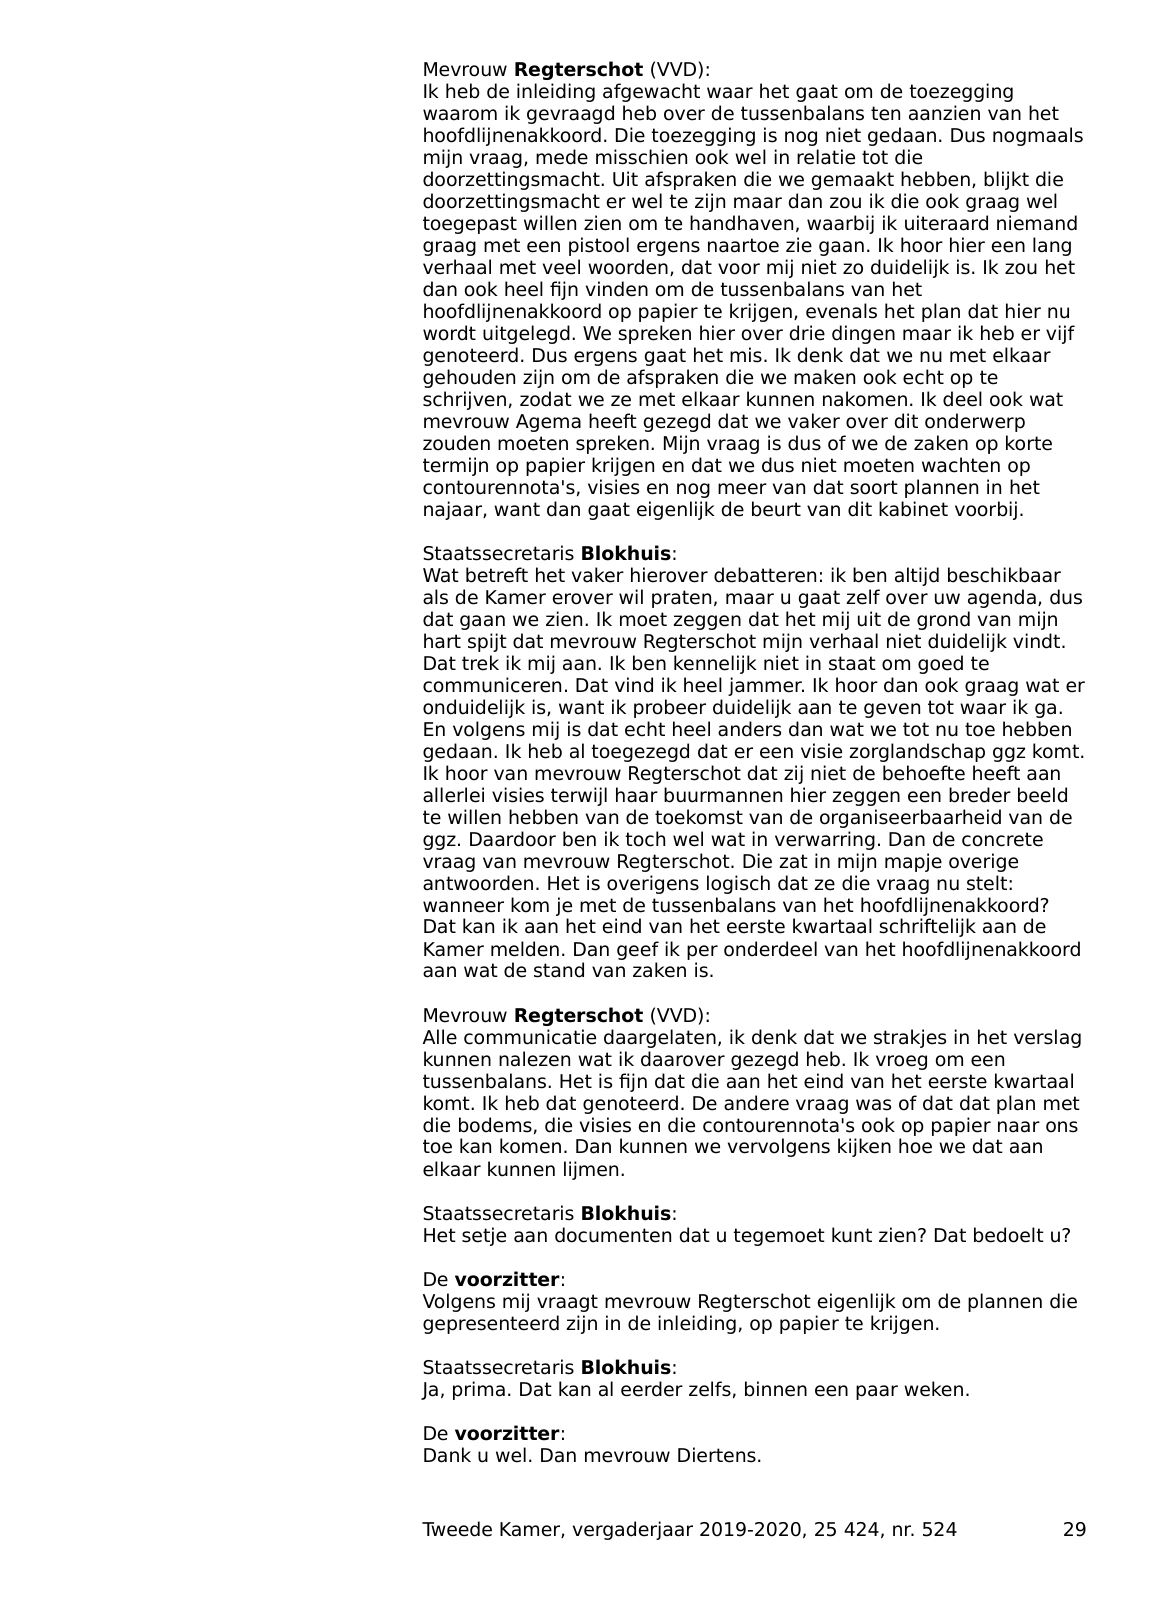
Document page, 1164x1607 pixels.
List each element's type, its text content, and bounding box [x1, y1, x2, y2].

text Dank u wel. Dan mevrouw Diertens. [422, 1445, 1087, 1467]
text Staatssecretaris Blokhuis: [422, 1357, 1087, 1379]
text Ik heb de inleiding afgewacht waar het gaat om de toezegging waarom ik gevraagd heb over de tussenbalans ten aanzien van het hoofdlijnenakkoord. Die toezegging is nog niet gedaan. Dus nogmaals mijn vraag, mede misschien ook wel in relatie tot die doorzettingsmacht. Uit afspraken die we gemaakt hebben, blijkt die doorzettingsmacht er wel te zijn maar dan zou ik die ook graag wel toegepast willen zien om te handhaven, waarbij ik uiteraard niemand graag met een pistool ergens naartoe zie gaan. Ik hoor hier een lang verhaal met veel woorden, dat voor mij niet zo duidelijk is. Ik zou het dan ook heel fijn vinden om de tussenbalans van het hoofdlijnenakkoord op papier te krijgen, evenals het plan dat hier nu wordt uitgelegd. We spreken hier over drie dingen maar ik heb er vijf genoteerd. Dus ergens gaat het mis. Ik denk dat we nu met elkaar gehouden zijn om de afspraken die we maken ook echt op te schrijven, zodat we ze met elkaar kunnen nakomen. Ik deel ook wat mevrouw Agema heeft gezegd dat we vaker over dit onderwerp zouden moeten spreken. Mijn vraag is dus of we de zaken op korte termijn op papier krijgen en dat we dus niet moeten wachten op contourennota's, visies en nog meer van dat soort plannen in het najaar, want dan gaat eigenlijk de beurt van dit kabinet voorbij. [422, 81, 1087, 521]
text Volgens mij vraagt mevrouw Regterschot eigenlijk om de plannen die gepresenteerd zijn in de inleiding, op papier te krijgen. [422, 1291, 1087, 1335]
text Staatssecretaris Blokhuis: [422, 543, 1087, 565]
text Alle communicatie daargelaten, ik denk dat we strakjes in het verslag kunnen nalezen wat ik daarover gezegd heb. Ik vroeg om een tussenbalans. Het is fijn dat die aan het eind van het eerste kwartaal komt. Ik heb dat genoteerd. De andere vraag was of dat dat plan met die bodems, die visies en die contourennota's ook op papier naar ons toe kan komen. Dan kunnen we vervolgens kijken hoe we dat aan elkaar kunnen lijmen. [422, 1027, 1087, 1180]
text Het setje aan documenten dat u tegemoet kunt zien? Dat bedoelt u? [422, 1224, 1087, 1247]
text Mevrouw Regterschot (VVD): [422, 1004, 1087, 1027]
text Staatssecretaris Blokhuis: [422, 1203, 1087, 1224]
text Ja, prima. Dat kan al eerder zelfs, binnen een paar weken. [422, 1379, 1087, 1401]
text De voorzitter: [422, 1423, 1087, 1445]
text Mevrouw Regterschot (VVD): [422, 59, 1087, 81]
text Wat betreft het vaker hierover debatteren: ik ben altijd beschikbaar als de Kamer erover wil praten, maar u gaat zelf over uw agenda, dus dat gaan we zien. Ik moet zeggen dat het mij uit de grond van mijn hart spijt dat mevrouw Regterschot mijn verhaal niet duidelijk vindt. Dat trek ik mij aan. Ik ben kennelijk niet in staat om goed te communiceren. Dat vind ik heel jammer. Ik hoor dan ook graag wat er onduidelijk is, want ik probeer duidelijk aan te geven tot waar ik ga. En volgens mij is dat echt heel anders dan wat we tot nu toe hebben gedaan. Ik heb al toegezegd dat er een visie zorglandschap ggz komt. Ik hoor van mevrouw Regterschot dat zij niet de behoefte heeft aan allerlei visies terwijl haar buurmannen hier zeggen een breder beeld te willen hebben van de toekomst van de organiseerbaarheid van de ggz. Daardoor ben ik toch wel wat in verwarring. Dan de concrete vraag van mevrouw Regterschot. Die zat in mijn mapje overige antwoorden. Het is overigens logisch dat ze die vraag nu stelt: wanneer kom je met de tussenbalans van het hoofdlijnenakkoord? Dat kan ik aan het eind van het eerste kwartaal schriftelijk aan de Kamer melden. Dan geef ik per onderdeel van het hoofdlijnenakkoord aan wat de stand van zaken is. [422, 565, 1087, 982]
text De voorzitter: [422, 1269, 1087, 1291]
